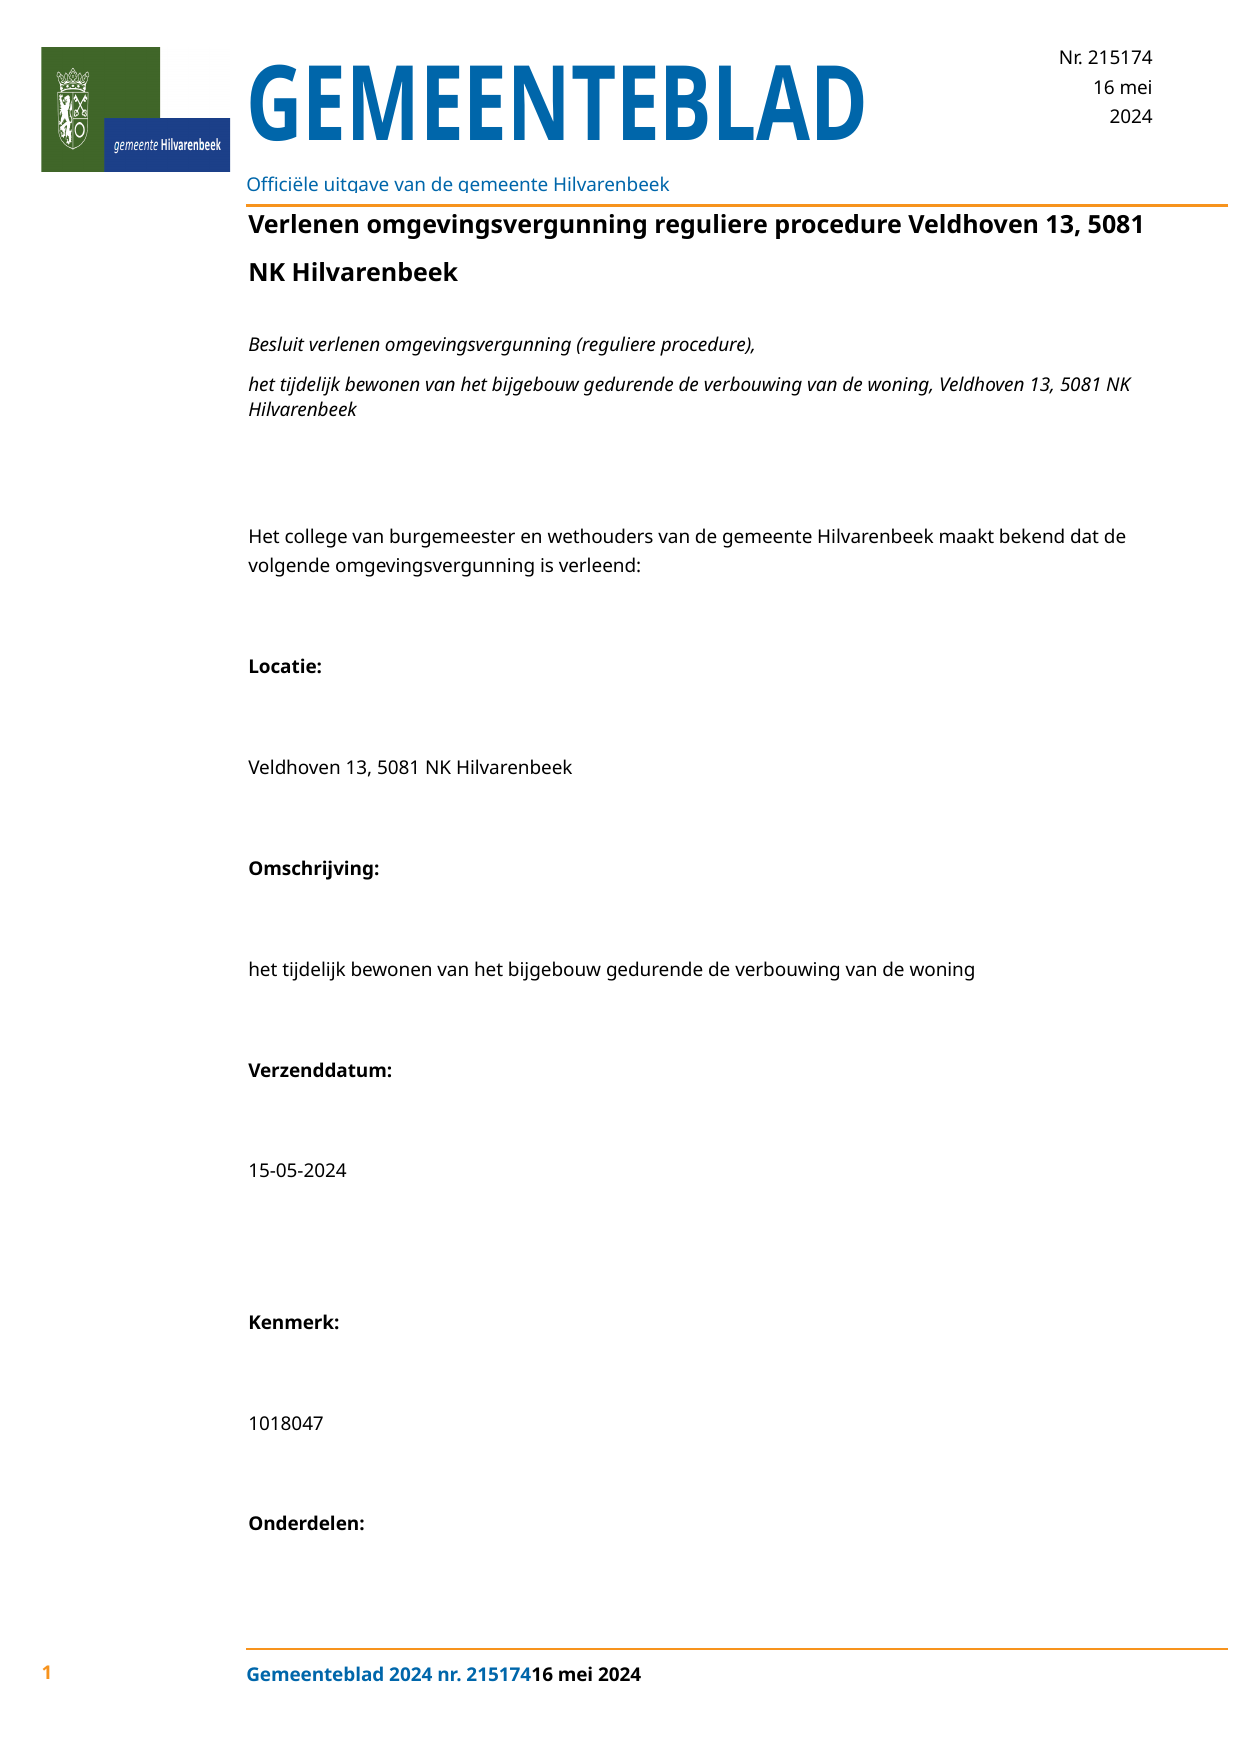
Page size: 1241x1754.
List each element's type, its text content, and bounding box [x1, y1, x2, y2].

text Onderdelen: [248, 1511, 1152, 1536]
text het tijdelijk bewonen van het bijgebouw gedurende de verbouwing van de woning [248, 956, 1152, 982]
text Veldhoven 13, 5081 NK Hilvarenbeek [248, 754, 1152, 780]
text Verzenddatum: [248, 1057, 1152, 1082]
text 1018047 [248, 1410, 1152, 1435]
text Het college van burgemeester en wethouders van de gemeente Hilvarenbeek maakt bekend dat de volgende omgevingsvergunning is verleend: [248, 523, 1152, 578]
text Locatie: [248, 653, 1152, 679]
text Kenmerk: [248, 1309, 1152, 1334]
text Omschrijving: [248, 855, 1152, 881]
text Verlenen omgevingsvergunning reguliere procedure Veldhoven 13, 5081 NK Hilvarenbeek [248, 207, 1152, 288]
text Besluit verlenen omgevingsvergunning (reguliere procedure), [248, 331, 1152, 357]
text 15-05-2024 [248, 1158, 1152, 1183]
text het tijdelijk bewonen van het bijgebouw gedurende de verbouwing van de woning, Veldhoven 13, 5081 NK Hilvarenbeek [248, 371, 1152, 422]
picture [41, 47, 231, 172]
